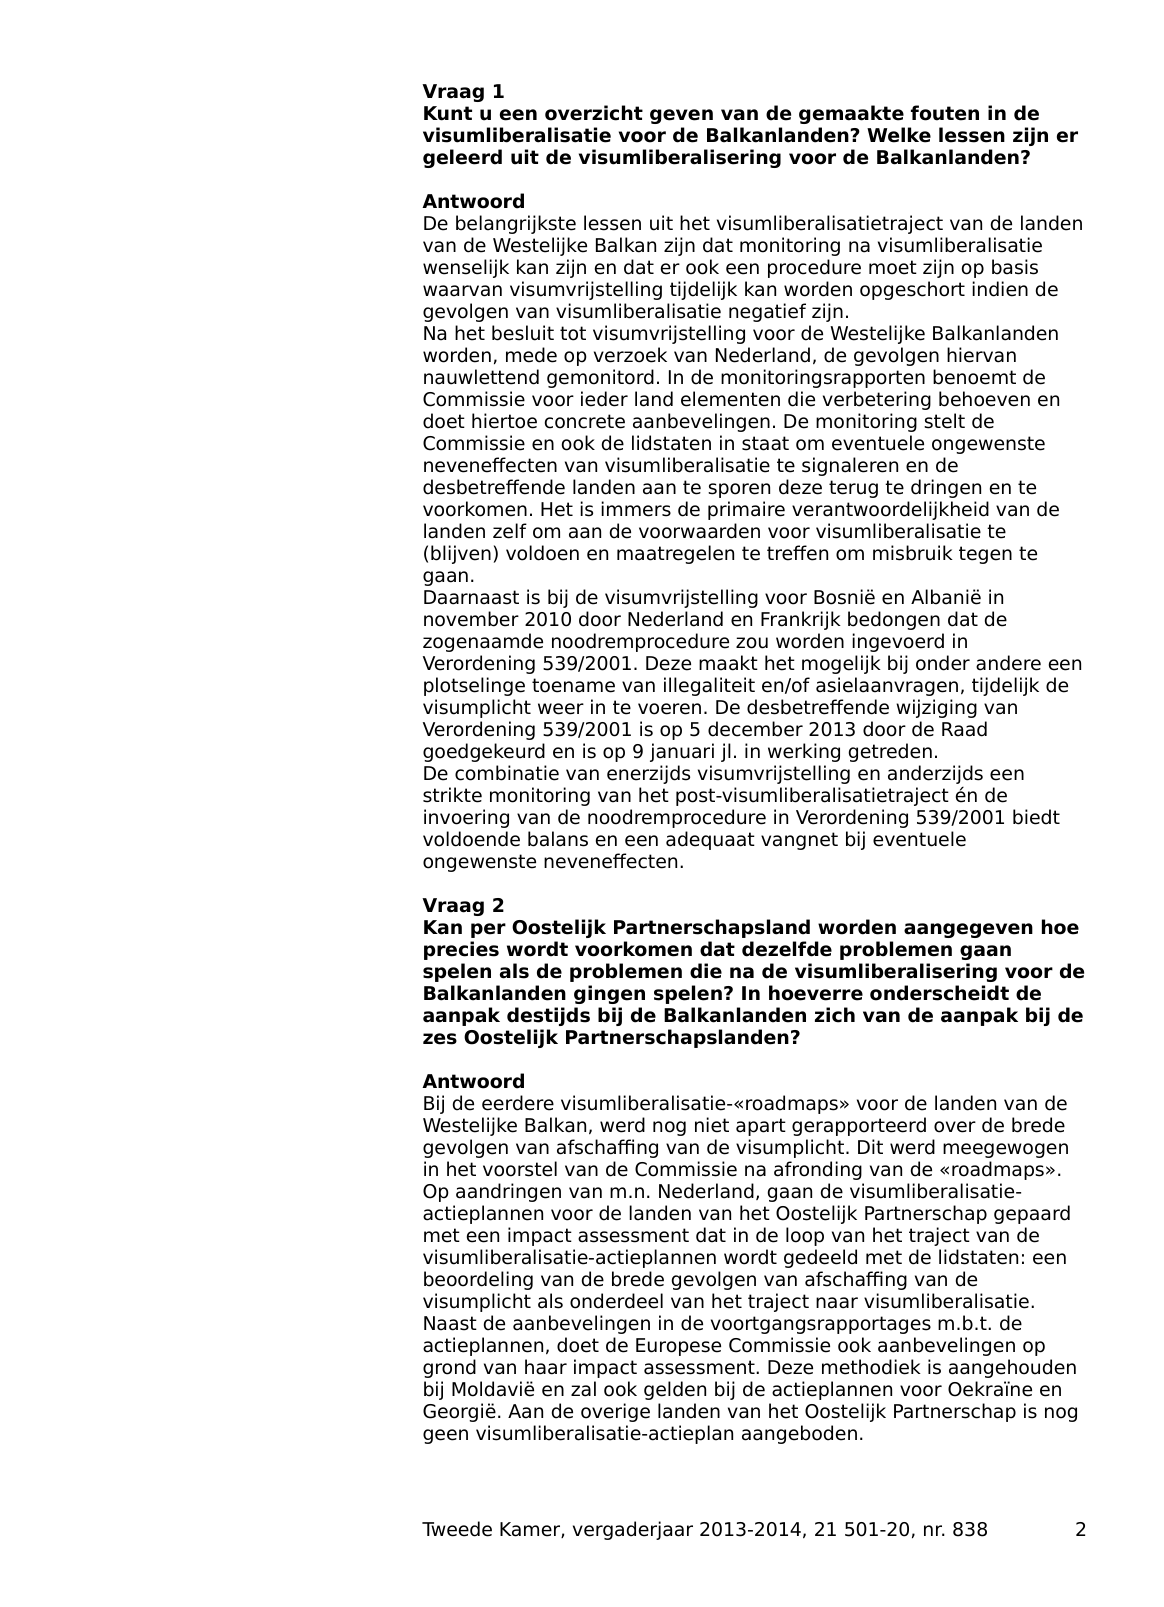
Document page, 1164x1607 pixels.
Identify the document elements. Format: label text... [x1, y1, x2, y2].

text Antwoord [422, 1071, 1087, 1093]
text De combinatie van enerzijds visumvrijstelling en anderzijds een strikte monitoring van het post-visumliberalisatietraject én de invoering van de noodremprocedure in Verordening 539/2001 biedt voldoende balans en een adequaat vangnet bij eventuele ongewenste neveneffecten. [422, 763, 1087, 873]
text Na het besluit tot visumvrijstelling voor de Westelijke Balkanlanden worden, mede op verzoek van Nederland, de gevolgen hiervan nauwlettend gemonitord. In de monitoringsrapporten benoemt de Commissie voor ieder land elementen die verbetering behoeven en doet hiertoe concrete aanbevelingen. De monitoring stelt de Commissie en ook de lidstaten in staat om eventuele ongewenste neveneffecten van visumliberalisatie te signaleren en de desbetreffende landen aan te sporen deze terug te dringen en te voorkomen. Het is immers de primaire verantwoordelijkheid van de landen zelf om aan de voorwaarden voor visumliberalisatie te (blijven) voldoen en maatregelen te treffen om misbruik tegen te gaan. [422, 323, 1087, 587]
text Kunt u een overzicht geven van de gemaakte fouten in de visumliberalisatie voor de Balkanlanden? Welke lessen zijn er geleerd uit de visumliberalisering voor de Balkanlanden? [422, 103, 1087, 169]
text Bij de eerdere visumliberalisatie-«roadmaps» voor de landen van de Westelijke Balkan, werd nog niet apart gerapporteerd over de brede gevolgen van afschaffing van de visumplicht. Dit werd meegewogen in het voorstel van de Commissie na afronding van de «roadmaps». Op aandringen van m.n. Nederland, gaan de visumliberalisatie-actieplannen voor de landen van het Oostelijk Partnerschap gepaard met een impact assessment dat in de loop van het traject van de visumliberalisatie-actieplannen wordt gedeeld met de lidstaten: een beoordeling van de brede gevolgen van afschaffing van de visumplicht als onderdeel van het traject naar visumliberalisatie. Naast de aanbevelingen in de voortgangsrapportages m.b.t. de actieplannen, doet de Europese Commissie ook aanbevelingen op grond van haar impact assessment. Deze methodiek is aangehouden bij Moldavië en zal ook gelden bij de actieplannen voor Oekraïne en Georgië. Aan de overige landen van het Oostelijk Partnerschap is nog geen visumliberalisatie-actieplan aangeboden. [422, 1093, 1087, 1444]
text Vraag 1 [422, 81, 1087, 103]
text Daarnaast is bij de visumvrijstelling voor Bosnië en Albanië in november 2010 door Nederland en Frankrijk bedongen dat de zogenaamde noodremprocedure zou worden ingevoerd in Verordening 539/2001. Deze maakt het mogelijk bij onder andere een plotselinge toename van illegaliteit en/of asielaanvragen, tijdelijk de visumplicht weer in te voeren. De desbetreffende wijziging van Verordening 539/2001 is op 5 december 2013 door de Raad goedgekeurd en is op 9 januari jl. in werking getreden. [422, 587, 1087, 763]
text De belangrijkste lessen uit het visumliberalisatietraject van de landen van de Westelijke Balkan zijn dat monitoring na visumliberalisatie wenselijk kan zijn en dat er ook een procedure moet zijn op basis waarvan visumvrijstelling tijdelijk kan worden opgeschort indien de gevolgen van visumliberalisatie negatief zijn. [422, 213, 1087, 323]
text Kan per Oostelijk Partnerschapsland worden aangegeven hoe precies wordt voorkomen dat dezelfde problemen gaan spelen als de problemen die na de visumliberalisering voor de Balkanlanden gingen spelen? In hoeverre onderscheidt de aanpak destijds bij de Balkanlanden zich van de aanpak bij de zes Oostelijk Partnerschapslanden? [422, 917, 1087, 1049]
text Vraag 2 [422, 895, 1087, 917]
text Antwoord [422, 191, 1087, 213]
